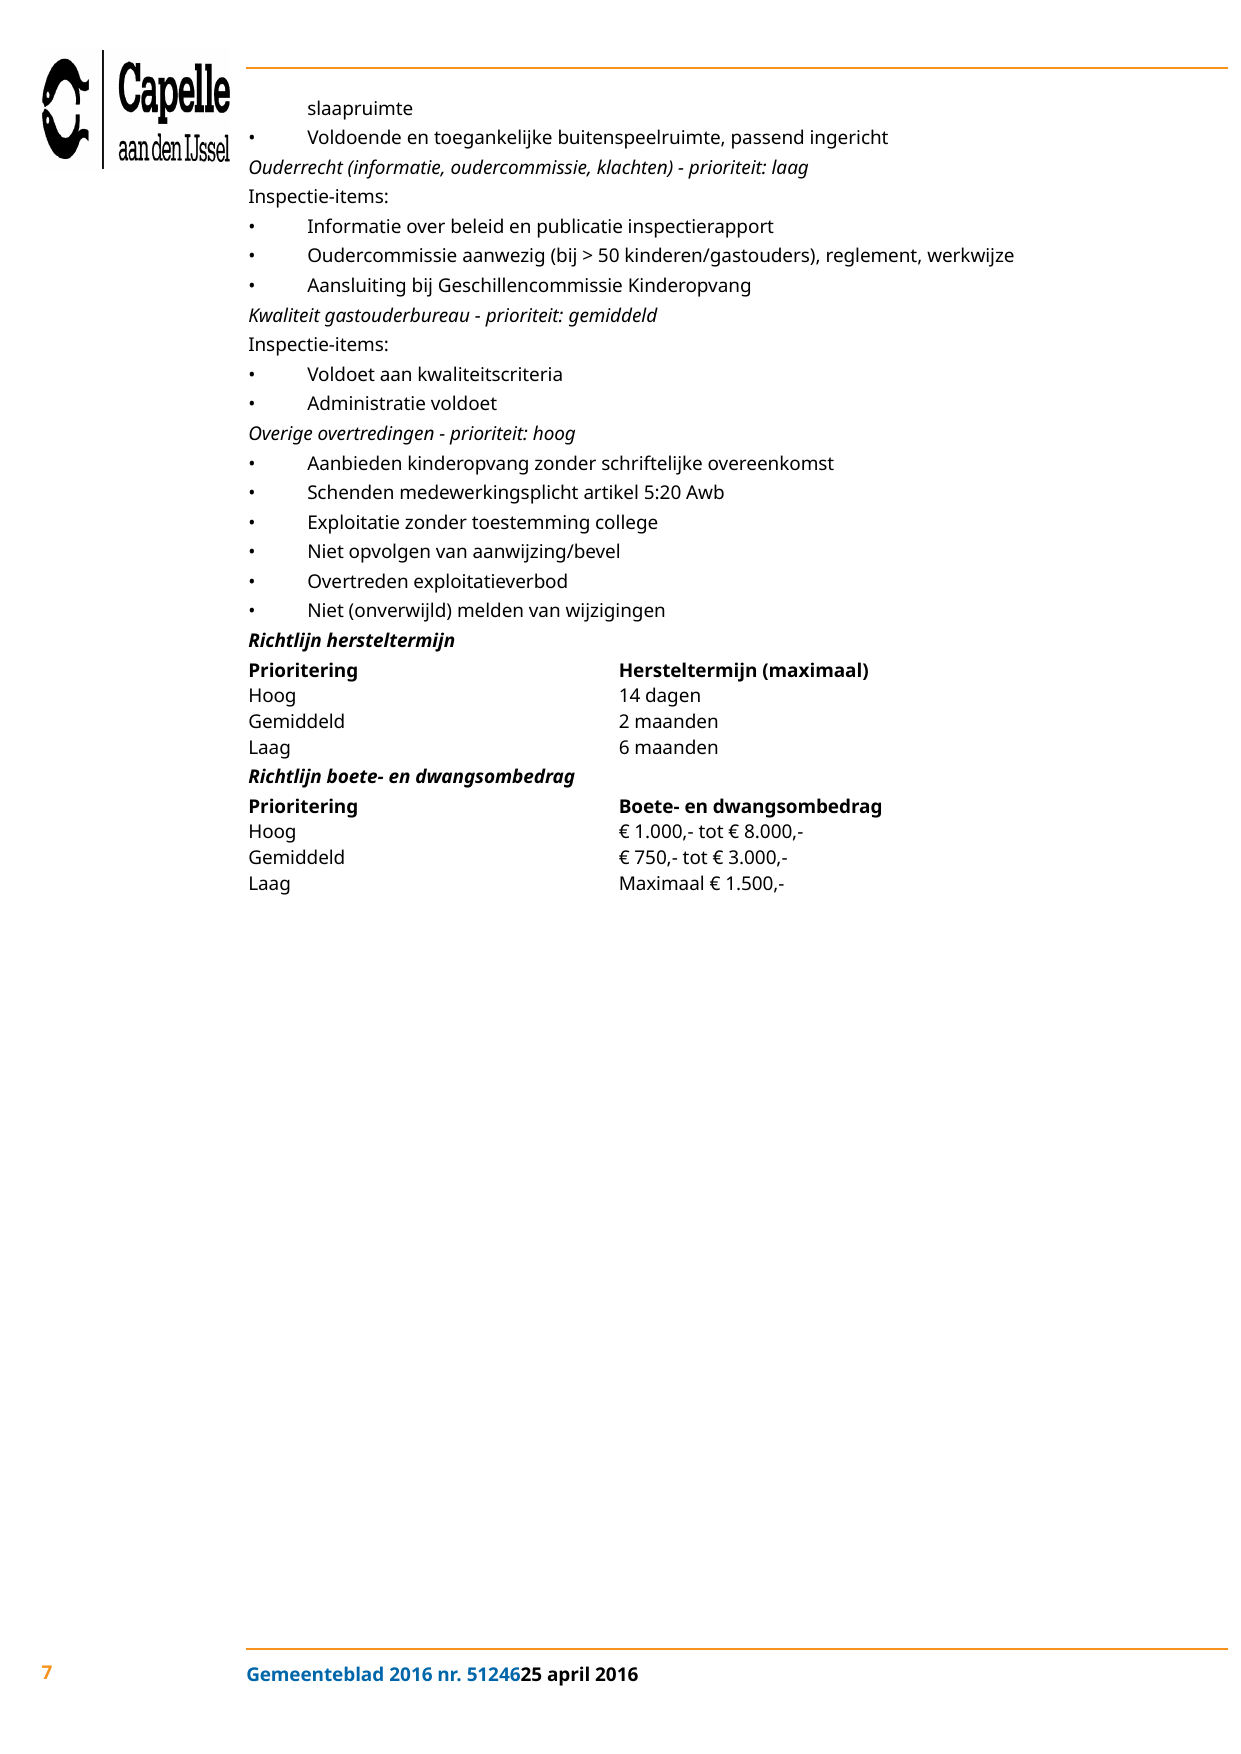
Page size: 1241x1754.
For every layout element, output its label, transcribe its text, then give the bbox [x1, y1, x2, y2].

table_cell Gemiddeld [248, 709, 618, 734]
list Exploitatie zonder toestemming college [248, 509, 1152, 535]
table_cell Hoog [248, 683, 618, 708]
table_header Prioritering [248, 657, 618, 683]
list Voldoet aan kwaliteitscriteria [248, 361, 1152, 387]
list Overtreden exploitatieverbod [248, 568, 1152, 594]
table_cell 2 maanden [619, 709, 1152, 734]
list Niet (onverwijld) melden van wijzigingen [248, 598, 1152, 623]
table_header Hersteltermijn (maximaal) [619, 657, 1152, 683]
table_cell Maximaal € 1.500,- [619, 870, 1152, 896]
list Aansluiting bij Geschillencommissie Kinderopvang [248, 272, 1152, 298]
table_cell € 750,- tot € 3.000,- [619, 844, 1152, 870]
list Aanbieden kinderopvang zonder schriftelijke overeenkomst [248, 450, 1152, 476]
list slaapruimte [248, 95, 1152, 121]
text Richtlijn hersteltermijn [248, 627, 1152, 653]
text Ouderrecht (informatie, oudercommissie, klachten) - prioriteit: laag [248, 154, 1152, 180]
list Informatie over beleid en publicatie inspectierapport [248, 213, 1152, 239]
table_cell 14 dagen [619, 683, 1152, 708]
table_cell Gemiddeld [248, 844, 618, 870]
table_cell € 1.000,- tot € 8.000,- [619, 819, 1152, 844]
table_cell Laag [248, 870, 618, 896]
list Oudercommissie aanwezig (bij > 50 kinderen/gastouders), reglement, werkwijze [248, 243, 1152, 268]
table_cell 6 maanden [619, 734, 1152, 760]
text Inspectie-items: [248, 183, 1152, 209]
list Administratie voldoet [248, 391, 1152, 416]
text Richtlijn boete- en dwangsombedrag [248, 763, 1152, 789]
table_header Boete- en dwangsombedrag [619, 793, 1152, 818]
table_cell Hoog [248, 819, 618, 844]
table_cell Laag [248, 734, 618, 760]
table_header Prioritering [248, 793, 618, 818]
list Schenden medewerkingsplicht artikel 5:20 Awb [248, 479, 1152, 505]
list Niet opvolgen van aanwijzing/bevel [248, 538, 1152, 564]
picture [41, 47, 231, 172]
text Overige overtredingen - prioriteit: hoog [248, 420, 1152, 446]
text Inspectie-items: [248, 331, 1152, 357]
text Kwaliteit gastouderbureau - prioriteit: gemiddeld [248, 302, 1152, 328]
list Voldoende en toegankelijke buitenspeelruimte, passend ingericht [248, 124, 1152, 150]
